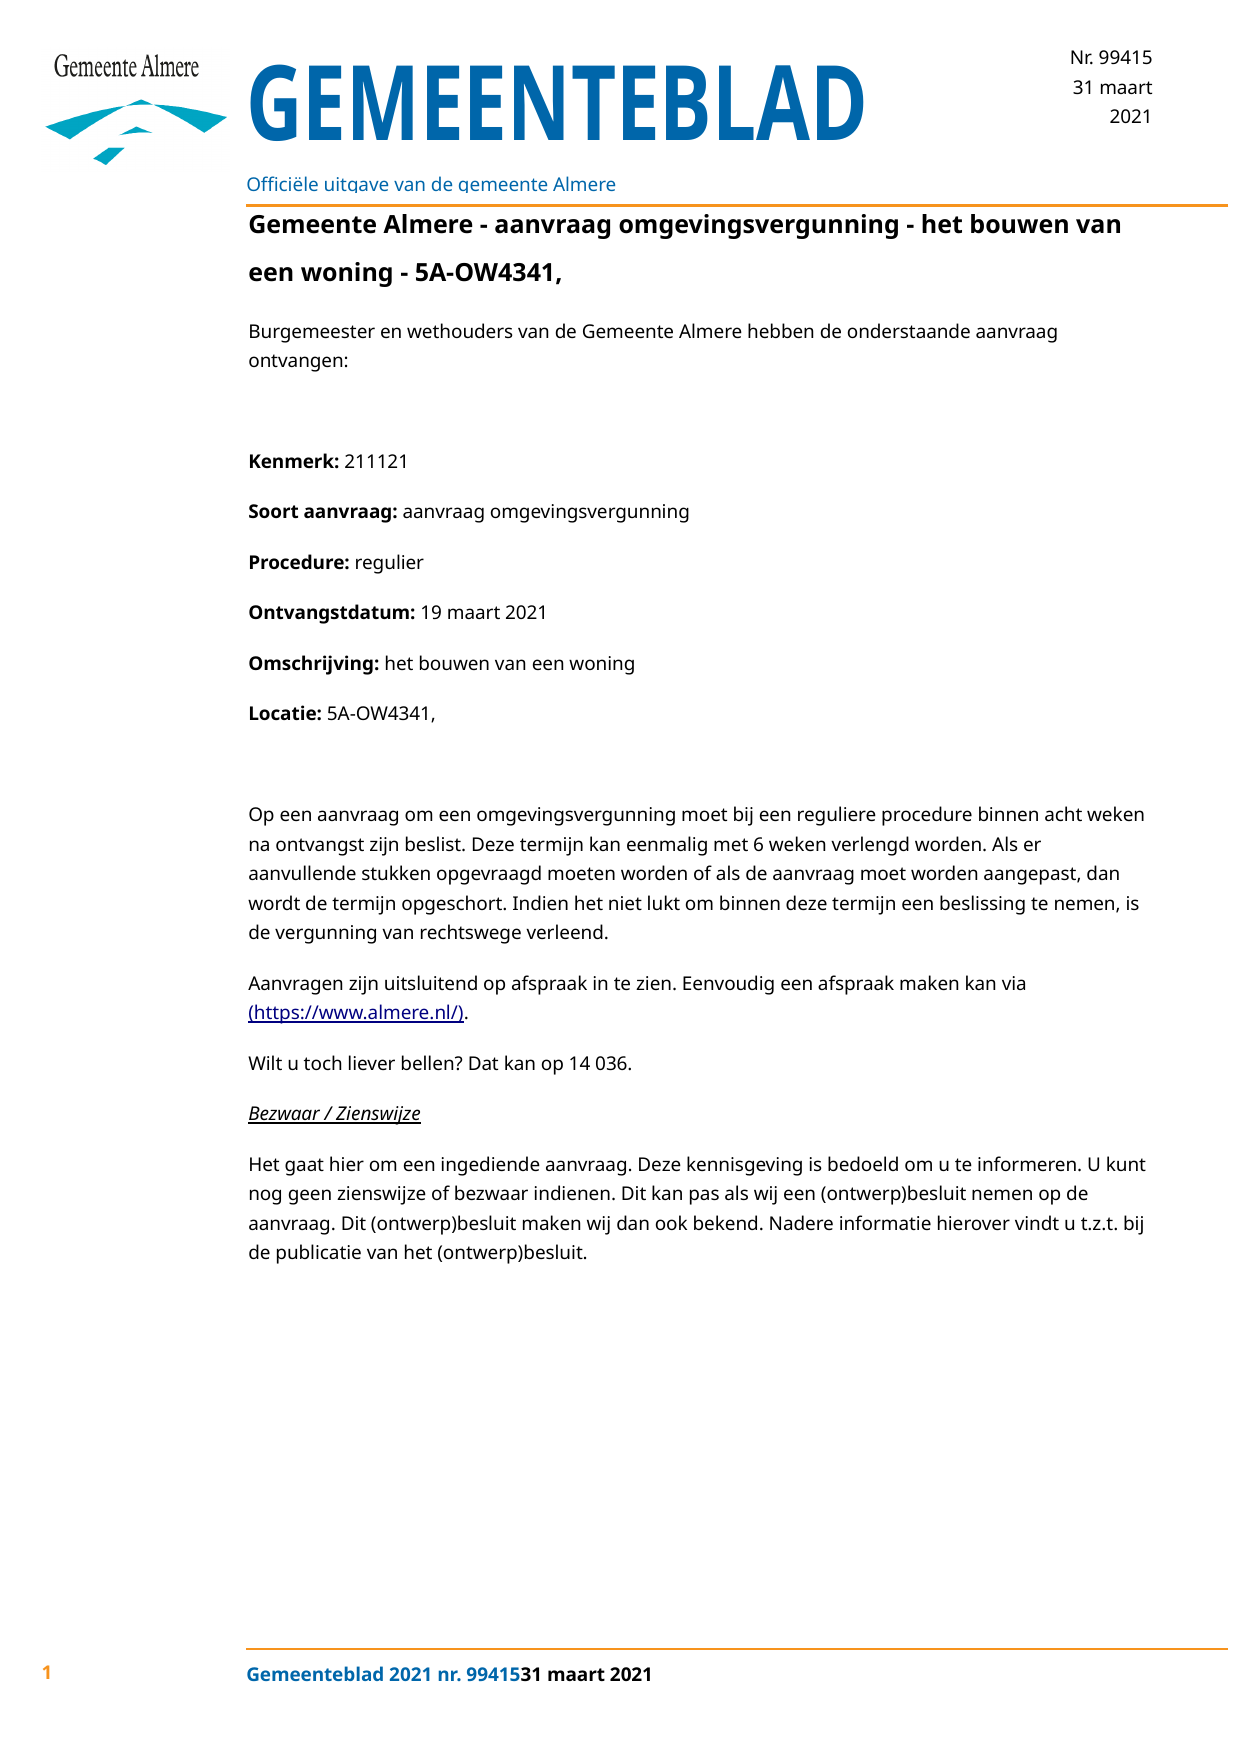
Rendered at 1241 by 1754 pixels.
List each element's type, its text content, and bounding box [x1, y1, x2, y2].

text Burgemeester en wethouders van de Gemeente Almere hebben de onderstaande aanvraag ontvangen: [248, 318, 1152, 373]
text Wilt u toch liever bellen? Dat kan op 14 036. [248, 1050, 1152, 1076]
text Bezwaar / Zienswijze [248, 1100, 1152, 1126]
text Ontvangstdatum: 19 maart 2021 [248, 599, 1152, 625]
text Aanvragen zijn uitsluitend op afspraak in te zien. Eenvoudig een afspraak maken kan via (https://www.almere.nl/). [248, 970, 1152, 1025]
picture [41, 47, 231, 172]
text Locatie: 5A-OW4341, [248, 700, 1152, 726]
text Het gaat hier om een ingediende aanvraag. Deze kennisgeving is bedoeld om u te informeren. U kunt nog geen zienswijze of bezwaar indienen. Dit kan pas als wij een (ontwerp)besluit nemen op de aanvraag. Dit (ontwerp)besluit maken wij dan ook bekend. Nadere informatie hierover vindt u t.z.t. bij de publicatie van het (ontwerp)besluit. [248, 1151, 1152, 1265]
text Omschrijving: het bouwen van een woning [248, 650, 1152, 676]
text Kenmerk: 211121 [248, 448, 1152, 474]
text Procedure: regulier [248, 549, 1152, 575]
text Gemeente Almere - aanvraag omgevingsvergunning - het bouwen van een woning - 5A-OW4341, [248, 207, 1152, 288]
text Soort aanvraag: aanvraag omgevingsvergunning [248, 499, 1152, 524]
text Op een aanvraag om een omgevingsvergunning moet bij een reguliere procedure binnen acht weken na ontvangst zijn beslist. Deze termijn kan eenmalig met 6 weken verlengd worden. Als er aanvullende stukken opgevraagd moeten worden of als de aanvraag moet worden aangepast, dan wordt de termijn opgeschort. Indien het niet lukt om binnen deze termijn een beslissing te nemen, is de vergunning van rechtswege verleend. [248, 801, 1152, 945]
